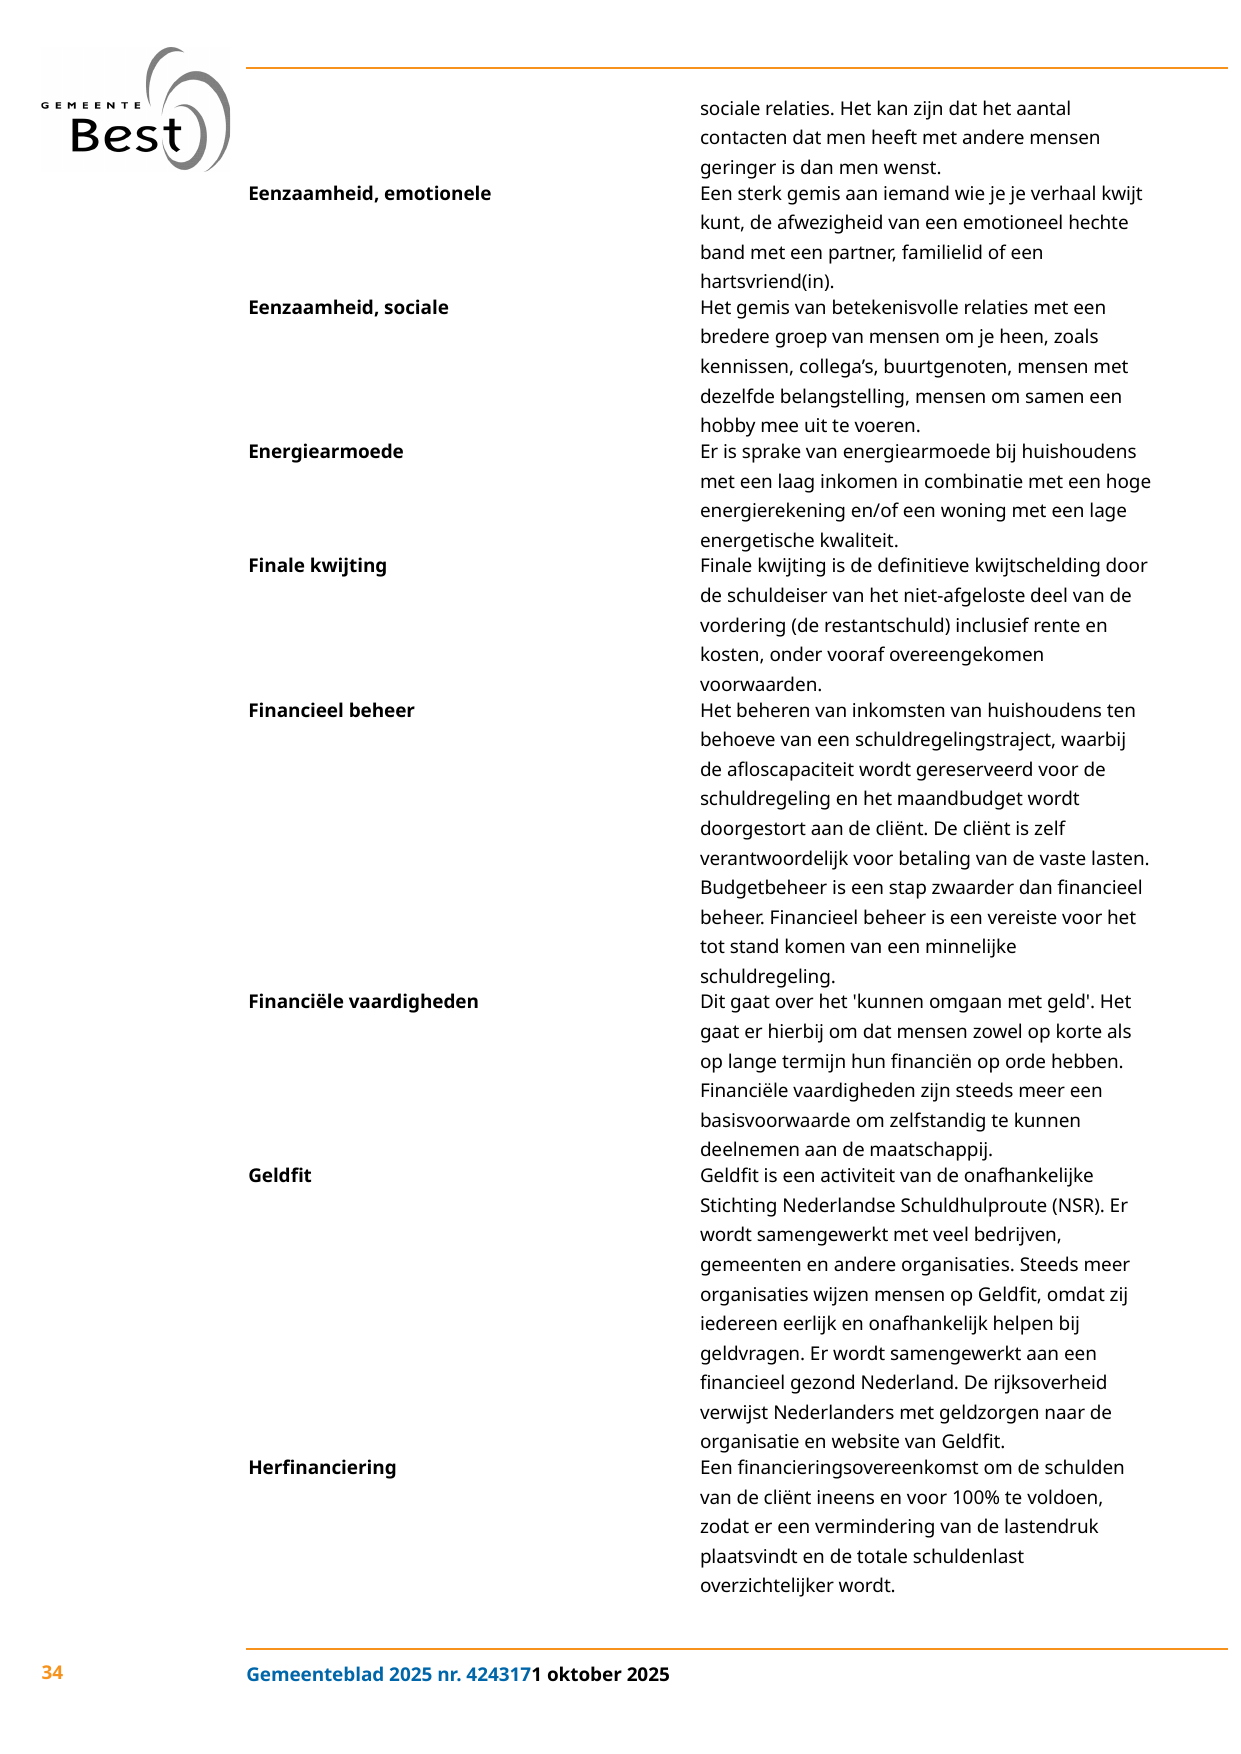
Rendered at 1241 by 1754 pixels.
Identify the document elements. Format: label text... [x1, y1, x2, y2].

table_cell Energiearmoede [248, 438, 700, 553]
table_cell Het beheren van inkomsten van huishoudens ten behoeve van een schuldregelingstraject, waarbij de afloscapaciteit wordt gereserveerd voor de schuldregeling en het maandbudget wordt doorgestort aan de cliënt. De cliënt is zelf verantwoordelijk voor betaling van de vaste lasten. Budgetbeheer is een stap zwaarder dan financieel beheer. Financieel beheer is een vereiste voor het tot stand komen van een minnelijke schuldregeling. [700, 697, 1152, 989]
table_cell Finale kwijting is de definitieve kwijtschelding door de schuldeiser van het niet-afgeloste deel van de vordering (de restantschuld) inclusief rente en kosten, onder vooraf overeengekomen voorwaarden. [700, 553, 1152, 697]
table_cell Geldfit is een activiteit van de onafhankelijke Stichting Nederlandse Schuldhulproute (NSR). Er wordt samengewerkt met veel bedrijven, gemeenten en andere organisaties. Steeds meer organisaties wijzen mensen op Geldfit, omdat zij iedereen eerlijk en onafhankelijk helpen bij geldvragen. Er wordt samengewerkt aan een financieel gezond Nederland. De rijksoverheid verwijst Nederlanders met geldzorgen naar de organisatie en website van Geldfit. [700, 1163, 1152, 1454]
table_cell Herfinanciering [248, 1454, 700, 1598]
table_cell [248, 95, 700, 180]
table_cell Geldfit [248, 1163, 700, 1454]
table_cell Financiële vaardigheden [248, 989, 700, 1162]
picture [41, 47, 231, 172]
table_cell Een sterk gemis aan iemand wie je je verhaal kwijt kunt, de afwezigheid van een emotioneel hechte band met een partner, familielid of een hartsvriend(in). [700, 180, 1152, 294]
table_cell Een financieringsovereenkomst om de schulden van de cliënt ineens en voor 100% te voldoen, zodat er een vermindering van de lastendruk plaatsvindt en de totale schuldenlast overzichtelijker wordt. [700, 1454, 1152, 1598]
table_cell Dit gaat over het 'kunnen omgaan met geld'. Het gaat er hierbij om dat mensen zowel op korte als op lange termijn hun financiën op orde hebben. Financiële vaardigheden zijn steeds meer een basisvoorwaarde om zelfstandig te kunnen deelnemen aan de maatschappij. [700, 989, 1152, 1162]
table_cell Het gemis van betekenisvolle relaties met een bredere groep van mensen om je heen, zoals kennissen, collega’s, buurtgenoten, mensen met dezelfde belangstelling, mensen om samen een hobby mee uit te voeren. [700, 294, 1152, 438]
table_cell Financieel beheer [248, 697, 700, 989]
table_cell sociale relaties. Het kan zijn dat het aantal contacten dat men heeft met andere mensen geringer is dan men wenst. [700, 95, 1152, 180]
table_cell Eenzaamheid, emotionele [248, 180, 700, 294]
table_cell Er is sprake van energiearmoede bij huishoudens met een laag inkomen in combinatie met een hoge energierekening en/of een woning met een lage energetische kwaliteit. [700, 438, 1152, 553]
table_cell Eenzaamheid, sociale [248, 294, 700, 438]
table_cell Finale kwijting [248, 553, 700, 697]
